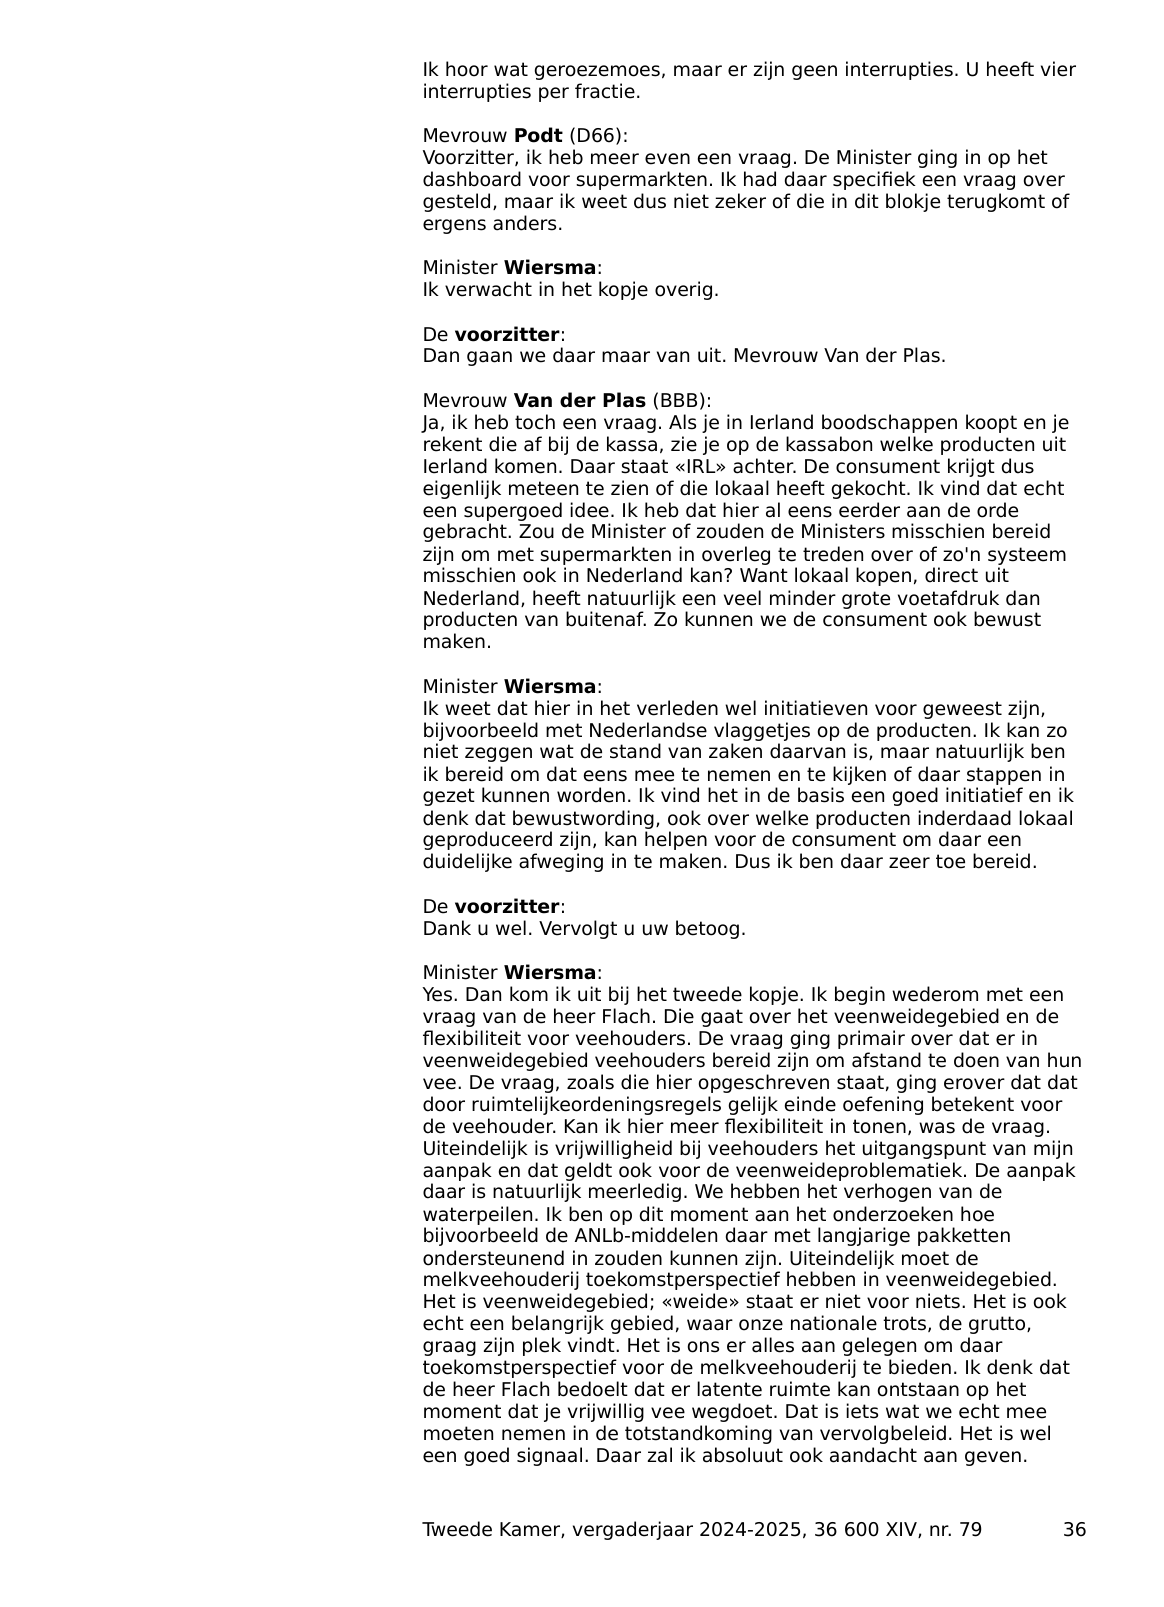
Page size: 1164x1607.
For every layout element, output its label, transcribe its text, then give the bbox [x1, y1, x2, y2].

text Ik weet dat hier in het verleden wel initiatieven voor geweest zijn, bijvoorbeeld met Nederlandse vlaggetjes op de producten. Ik kan zo niet zeggen wat de stand van zaken daarvan is, maar natuurlijk ben ik bereid om dat eens mee te nemen en te kijken of daar stappen in gezet kunnen worden. Ik vind het in de basis een goed initiatief en ik denk dat bewustwording, ook over welke producten inderdaad lokaal geproduceerd zijn, kan helpen voor de consument om daar een duidelijke afweging in te maken. Dus ik ben daar zeer toe bereid. [422, 697, 1087, 873]
text Ja, ik heb toch een vraag. Als je in Ierland boodschappen koopt en je rekent die af bij de kassa, zie je op de kassabon welke producten uit Ierland komen. Daar staat «IRL» achter. De consument krijgt dus eigenlijk meteen te zien of die lokaal heeft gekocht. Ik vind dat echt een supergoed idee. Ik heb dat hier al eens eerder aan de orde gebracht. Zou de Minister of zouden de Ministers misschien bereid zijn om met supermarkten in overleg te treden over of zo'n systeem misschien ook in Nederland kan? Want lokaal kopen, direct uit Nederland, heeft natuurlijk een veel minder grote voetafdruk dan producten van buitenaf. Zo kunnen we de consument ook bewust maken. [422, 412, 1087, 653]
text Mevrouw Podt (D66): [422, 125, 1087, 147]
text Minister Wiersma: [422, 257, 1087, 279]
text Dan gaan we daar maar van uit. Mevrouw Van der Plas. [422, 345, 1087, 367]
text Dank u wel. Vervolgt u uw betoog. [422, 917, 1087, 939]
text De voorzitter: [422, 896, 1087, 917]
text Ik verwacht in het kopje overig. [422, 279, 1087, 301]
text Minister Wiersma: [422, 962, 1087, 984]
text Voorzitter, ik heb meer even een vraag. De Minister ging in op het dashboard voor supermarkten. Ik had daar specifiek een vraag over gesteld, maar ik weet dus niet zeker of die in dit blokje terugkomt of ergens anders. [422, 147, 1087, 235]
text De voorzitter: [422, 323, 1087, 345]
text Yes. Dan kom ik uit bij het tweede kopje. Ik begin wederom met een vraag van de heer Flach. Die gaat over het veenweidegebied en de flexibiliteit voor veehouders. De vraag ging primair over dat er in veenweidegebied veehouders bereid zijn om afstand te doen van hun vee. De vraag, zoals die hier opgeschreven staat, ging erover dat dat door ruimtelijkeordeningsregels gelijk einde oefening betekent voor de veehouder. Kan ik hier meer flexibiliteit in tonen, was de vraag. Uiteindelijk is vrijwilligheid bij veehouders het uitgangspunt van mijn aanpak en dat geldt ook voor de veenweideproblematiek. De aanpak daar is natuurlijk meerledig. We hebben het verhogen van de waterpeilen. Ik ben op dit moment aan het onderzoeken hoe bijvoorbeeld de ANLb-middelen daar met langjarige pakketten ondersteunend in zouden kunnen zijn. Uiteindelijk moet de melkveehouderij toekomstperspectief hebben in veenweidegebied. Het is veenweidegebied; «weide» staat er niet voor niets. Het is ook echt een belangrijk gebied, waar onze nationale trots, de grutto, graag zijn plek vindt. Het is ons er alles aan gelegen om daar toekomstperspectief voor de melkveehouderij te bieden. Ik denk dat de heer Flach bedoelt dat er latente ruimte kan ontstaan op het moment dat je vrijwillig vee wegdoet. Dat is iets wat we echt mee moeten nemen in de totstandkoming van vervolgbeleid. Het is wel een goed signaal. Daar zal ik absoluut ook aandacht aan geven. [422, 984, 1087, 1467]
text Ik hoor wat geroezemoes, maar er zijn geen interrupties. U heeft vier interrupties per fractie. [422, 59, 1087, 103]
text Minister Wiersma: [422, 676, 1087, 697]
text Mevrouw Van der Plas (BBB): [422, 389, 1087, 412]
